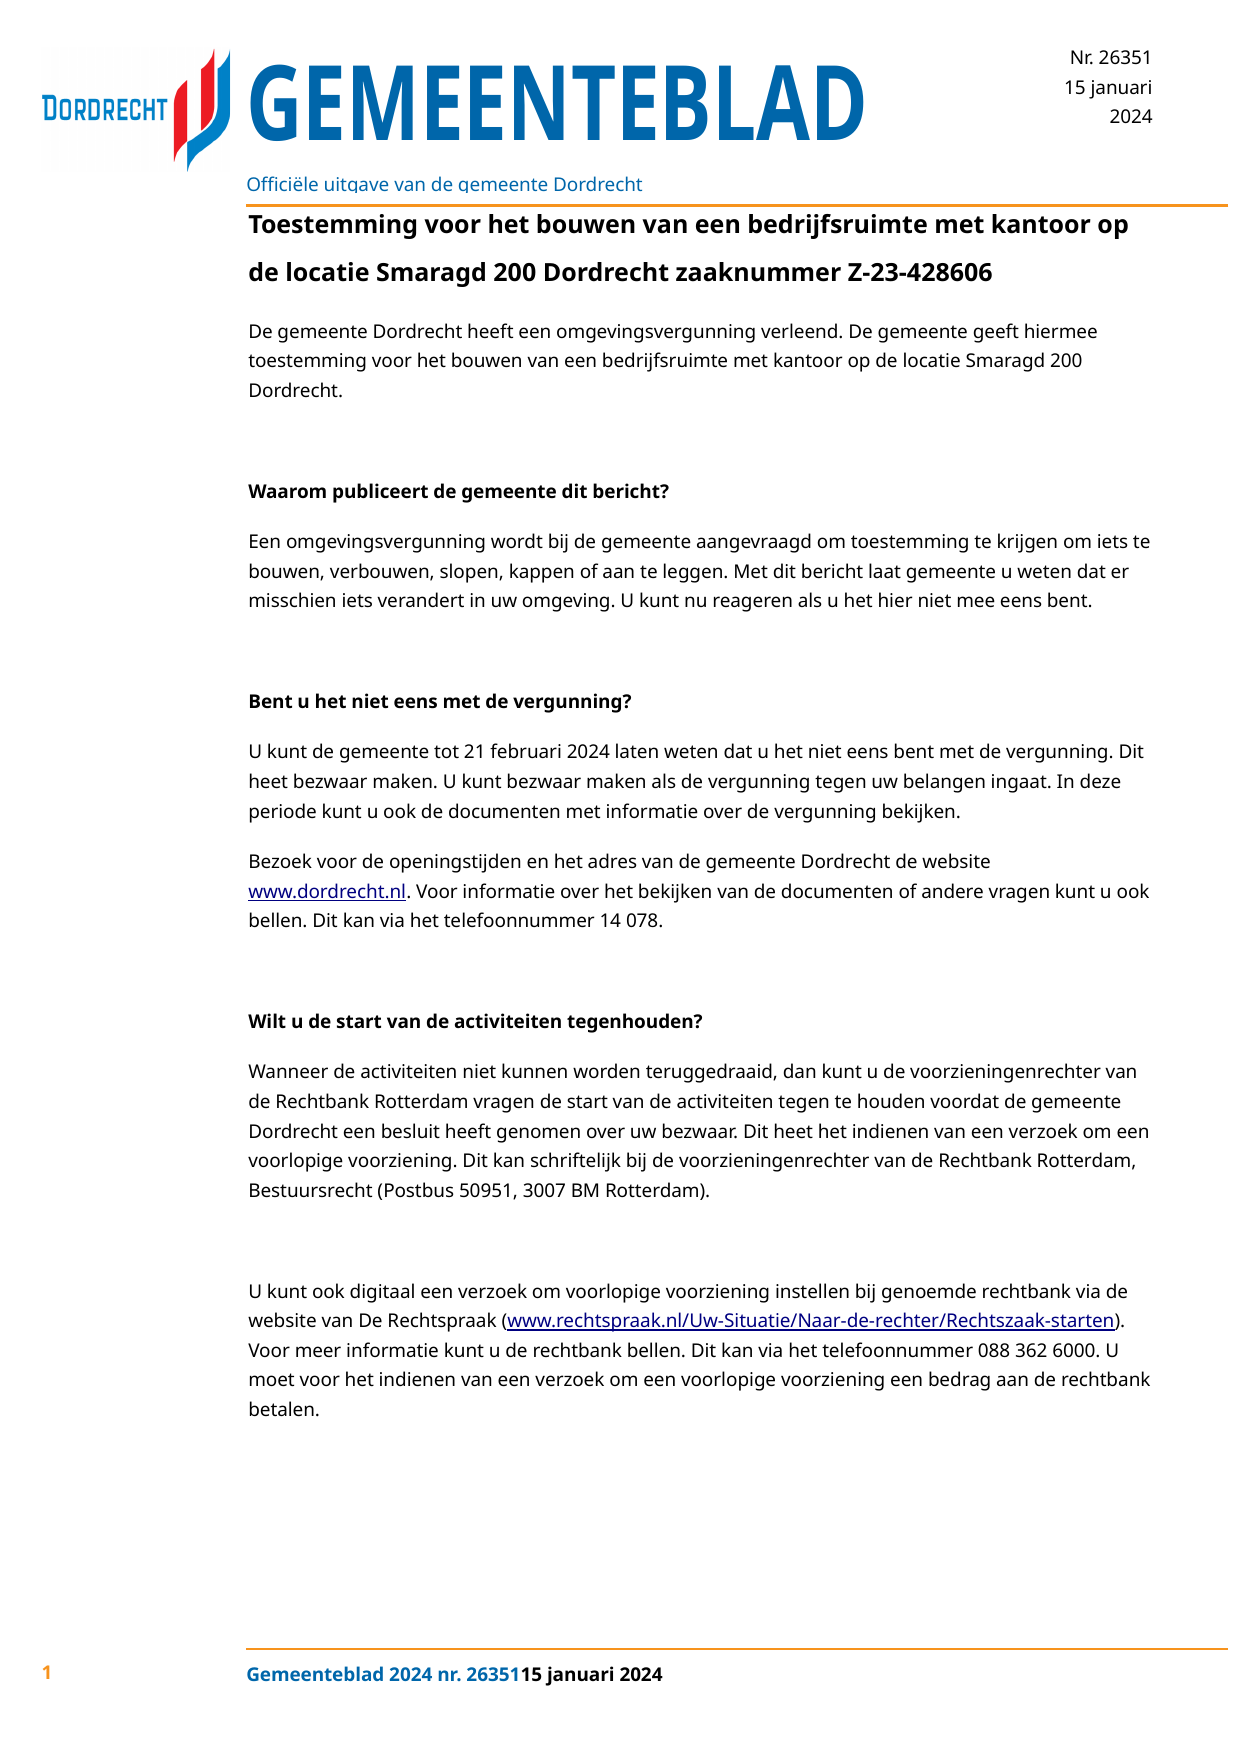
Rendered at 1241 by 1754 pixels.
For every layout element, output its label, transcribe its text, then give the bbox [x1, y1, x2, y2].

text Waarom publiceert de gemeente dit bericht? [248, 478, 1152, 504]
text U kunt de gemeente tot 21 februari 2024 laten weten dat u het niet eens bent met de vergunning. Dit heet bezwaar maken. U kunt bezwaar maken als de vergunning tegen uw belangen ingaat. In deze periode kunt u ook de documenten met informatie over de vergunning bekijken. [248, 739, 1152, 824]
text U kunt ook digitaal een verzoek om voorlopige voorziening instellen bij genoemde rechtbank via de website van De Rechtspraak (www.rechtspraak.nl/Uw-Situatie/Naar-de-rechter/Rechtszaak-starten). Voor meer informatie kunt u de rechtbank bellen. Dit kan via het telefoonnummer 088 362 6000. U moet voor het indienen van een verzoek om een voorlopige voorziening een bedrag aan de rechtbank betalen. [248, 1278, 1152, 1422]
text De gemeente Dordrecht heeft een omgevingsvergunning verleend. De gemeente geeft hiermee toestemming voor het bouwen van een bedrijfsruimte met kantoor op de locatie Smaragd 200 Dordrecht. [248, 318, 1152, 403]
text Toestemming voor het bouwen van een bedrijfsruimte met kantoor op de locatie Smaragd 200 Dordrecht zaaknummer Z-23-428606 [248, 207, 1152, 288]
text Wilt u de start van de activiteiten tegenhouden? [248, 1008, 1152, 1034]
text Bezoek voor de openingstijden en het adres van de gemeente Dordrecht de website www.dordrecht.nl. Voor informatie over het bekijken van de documenten of andere vragen kunt u ook bellen. Dit kan via het telefoonnummer 14 078. [248, 848, 1152, 933]
picture [41, 47, 231, 172]
text Bent u het niet eens met de vergunning? [248, 688, 1152, 714]
text Een omgevingsvergunning wordt bij de gemeente aangevraagd om toestemming te krijgen om iets te bouwen, verbouwen, slopen, kappen of aan te leggen. Met dit bericht laat gemeente u weten dat er misschien iets verandert in uw omgeving. U kunt nu reageren als u het hier niet mee eens bent. [248, 528, 1152, 613]
text Wanneer de activiteiten niet kunnen worden teruggedraaid, dan kunt u de voorzieningenrechter van de Rechtbank Rotterdam vragen de start van de activiteiten tegen te houden voordat de gemeente Dordrecht een besluit heeft genomen over uw bezwaar. Dit heet het indienen van een verzoek om een voorlopige voorziening. Dit kan schriftelijk bij de voorzieningenrechter van de Rechtbank Rotterdam, Bestuursrecht (Postbus 50951, 3007 BM Rotterdam). [248, 1059, 1152, 1203]
